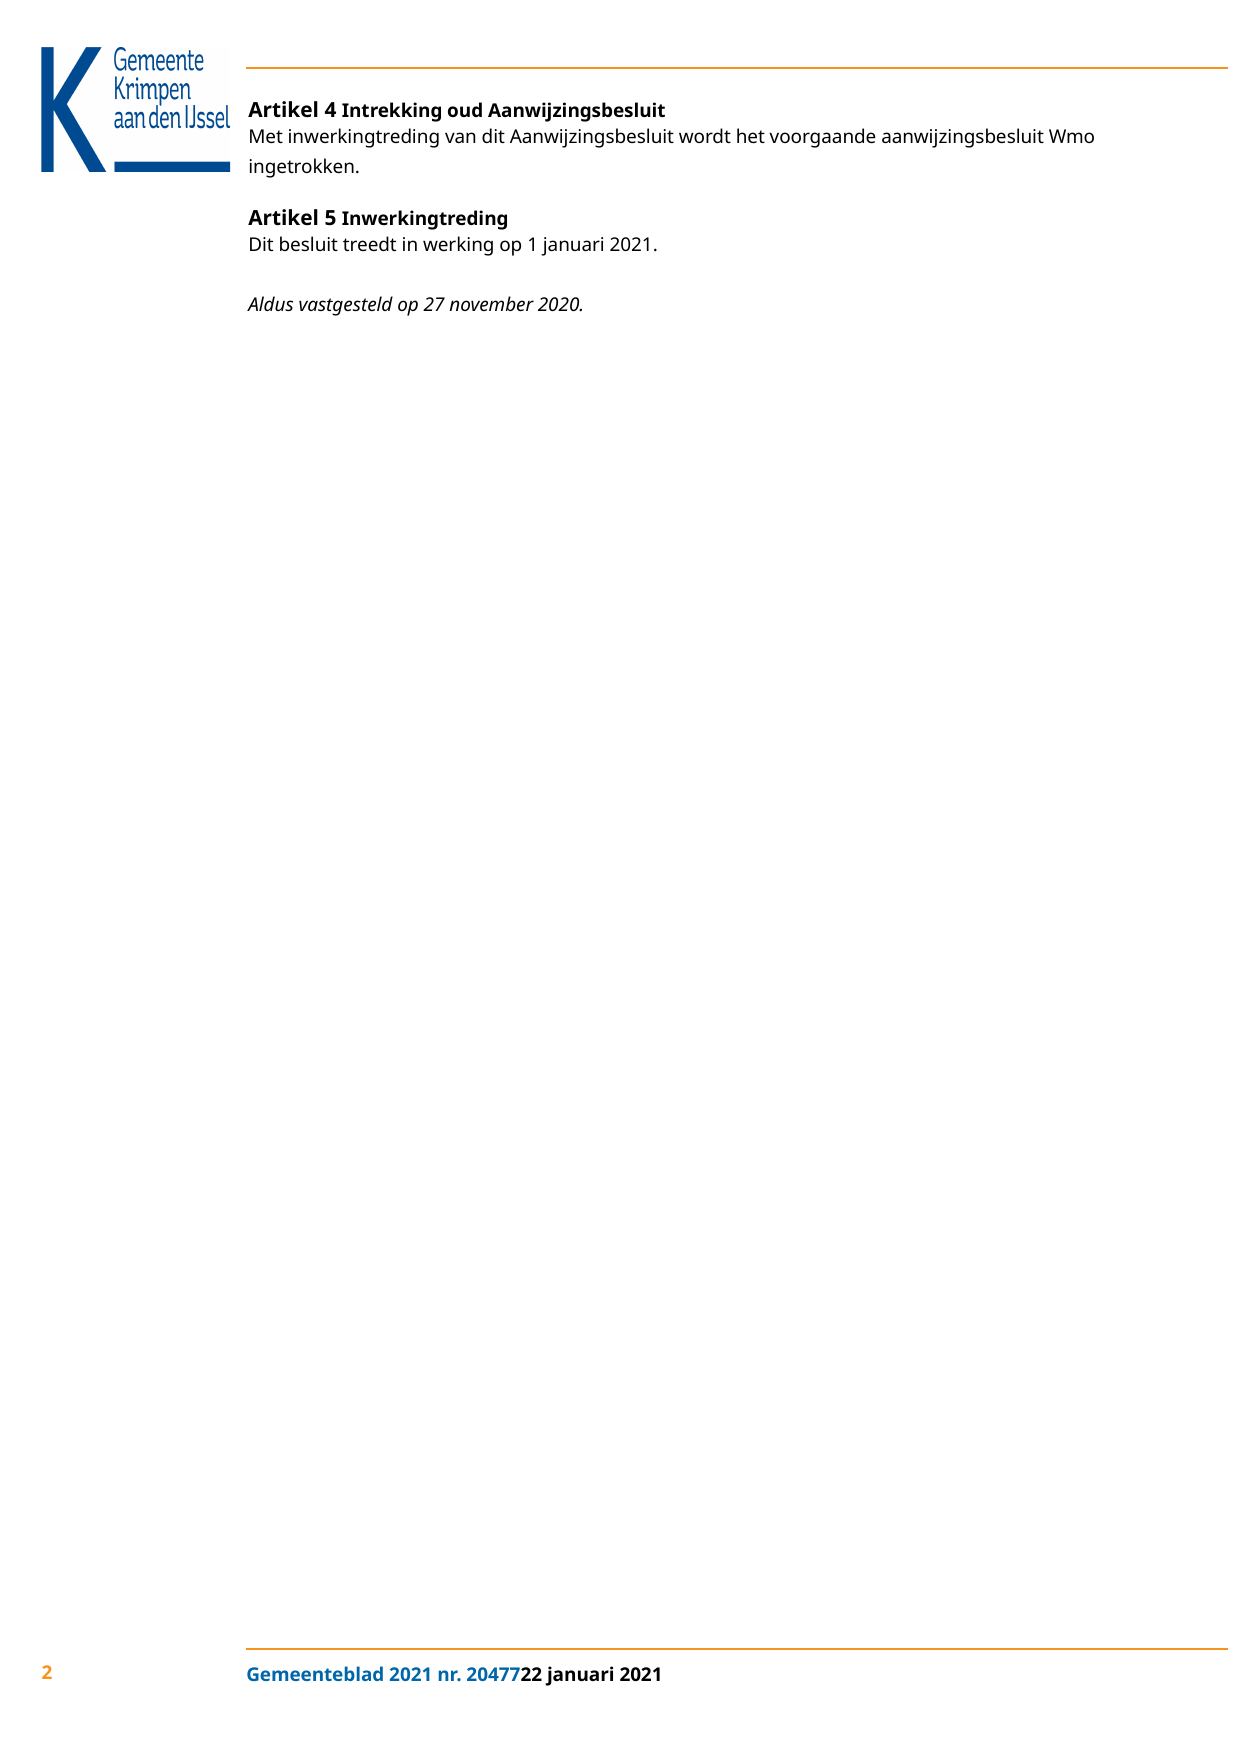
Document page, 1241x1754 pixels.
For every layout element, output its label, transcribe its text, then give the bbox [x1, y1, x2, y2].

text Dit besluit treedt in werking op 1 januari 2021. [248, 232, 1152, 257]
text Artikel 5 Inwerkingtreding [248, 203, 1152, 232]
text Aldus vastgesteld op 27 november 2020. [248, 291, 1152, 317]
text Artikel 4 Intrekking oud Aanwijzingsbesluit [248, 95, 1152, 123]
picture [41, 47, 231, 172]
text Met inwerkingtreding van dit Aanwijzingsbesluit wordt het voorgaande aanwijzingsbesluit Wmo ingetrokken. [248, 123, 1152, 178]
